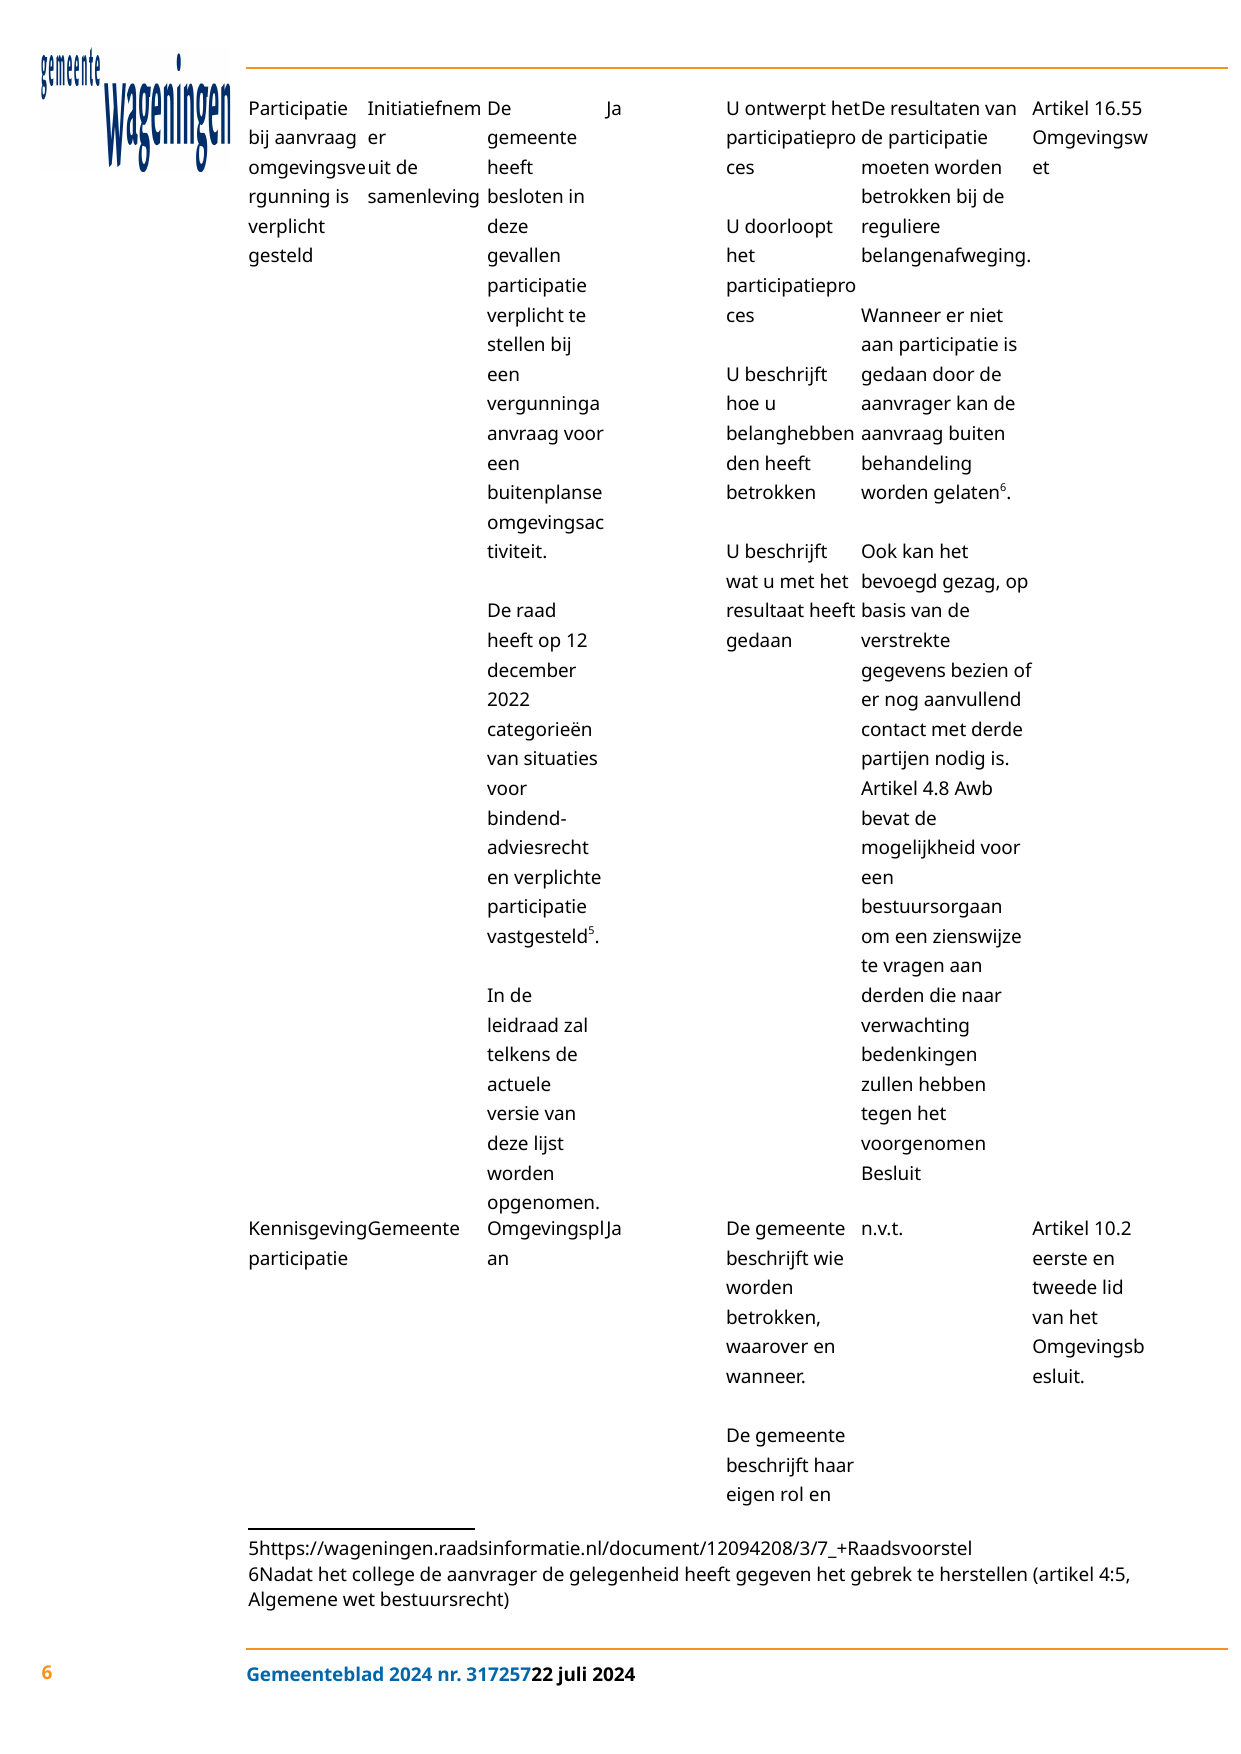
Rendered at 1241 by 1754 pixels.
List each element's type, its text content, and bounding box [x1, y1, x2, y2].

table_cell De resultaten van de participatie moeten worden betrokken bij de reguliere belangenafweging. Wanneer er niet aan participatie is gedaan door de aanvrager kan de aanvraag buiten behandeling worden gelaten. Ook kan het bevoegd gezag, op basis van de verstrekte gegevens bezien of er nog aanvullend contact met derde partijen nodig is. Artikel 4.8 Awb bevat de mogelijkheid voor een bestuursorgaan om een zienswijze te vragen aan derden die naar verwachting bedenkingen zullen hebben tegen het voorgenomen Besluit [861, 95, 1032, 1215]
table_cell Kennisgeving participatie [248, 1215, 367, 1507]
picture [41, 47, 231, 172]
table_cell n.v.t. [861, 1215, 1032, 1507]
table_cell Omgevingsplan [487, 1215, 606, 1507]
table_cell Artikel 10.2 eerste en tweede lid van het Omgevingsbesluit. [1032, 1215, 1152, 1507]
table_cell Initiatiefnemer uit de samenleving [368, 95, 487, 1215]
table_cell Ja [606, 1215, 726, 1507]
table_cell Ja [606, 95, 726, 1215]
table_cell De gemeente beschrijft wie worden betrokken, waarover en wanneer. De gemeente beschrijft haar eigen rol en [726, 1215, 861, 1507]
table_cell Gemeente [368, 1215, 487, 1507]
table_cell Participatie bij aanvraag omgevingsvergunning is verplicht gesteld [248, 95, 367, 1215]
table_cell De gemeente heeft besloten in deze gevallen participatie verplicht te stellen bij een vergunningaanvraag voor een buitenplanse omgevingsactiviteit. De raad heeft op 12 december 2022 categorieën van situaties voor bindend-adviesrecht en verplichte participatie vastgesteld. In de leidraad zal telkens de actuele versie van deze lijst worden opgenomen. [487, 95, 606, 1215]
table_cell U ontwerpt het participatieproces U doorloopt het participatieproces U beschrijft hoe u belanghebbenden heeft betrokken U beschrijft wat u met het resultaat heeft gedaan [726, 95, 861, 1215]
table_cell Artikel 16.55 Omgevingswet [1032, 95, 1152, 1215]
